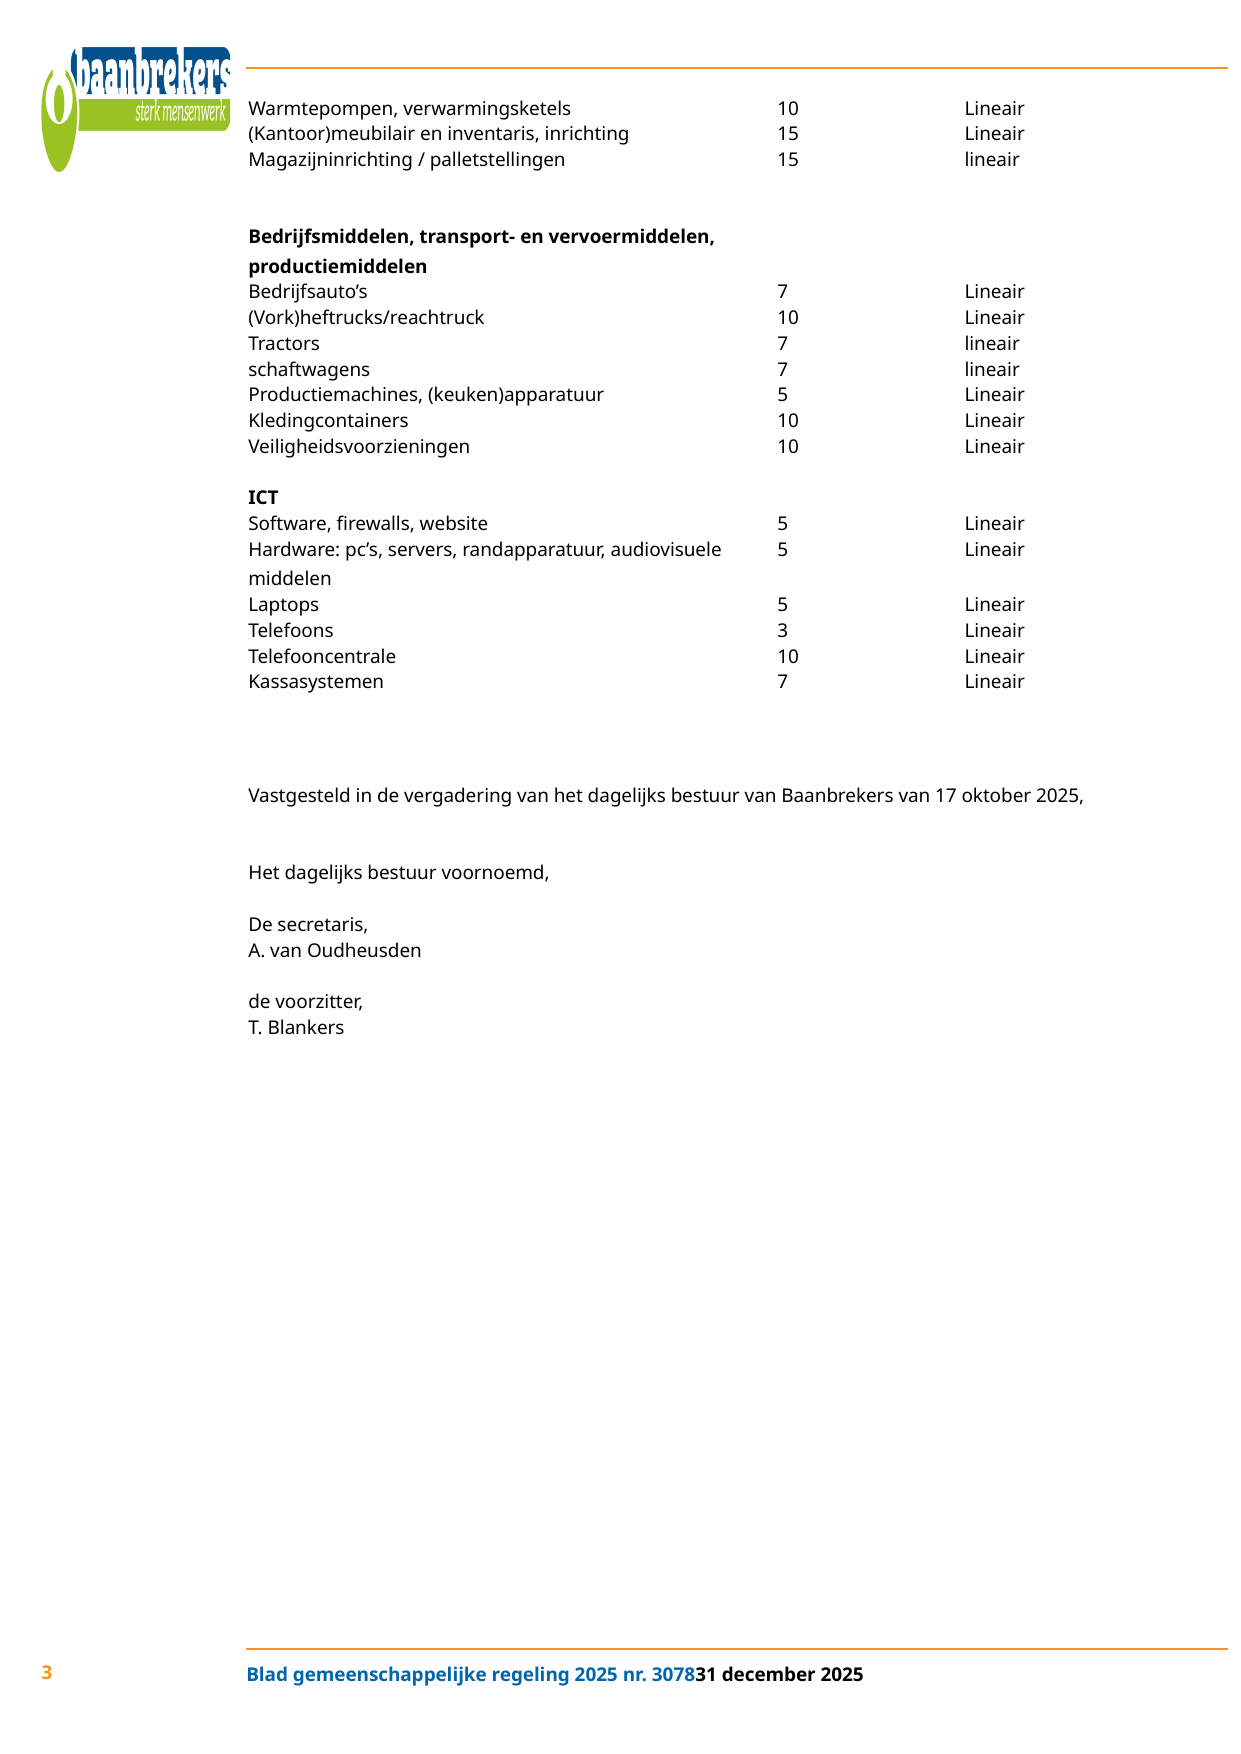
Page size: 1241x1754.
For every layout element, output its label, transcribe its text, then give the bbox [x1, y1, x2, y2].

table_cell Veiligheidsvoorzieningen [248, 433, 777, 459]
table_cell Lineair [964, 510, 1152, 536]
table_cell [964, 198, 1152, 223]
table_cell lineair [964, 146, 1152, 172]
table_cell Lineair [964, 279, 1152, 304]
table_cell 10 [777, 433, 964, 459]
table_cell Lineair [964, 305, 1152, 330]
table_cell Laptops [248, 591, 777, 617]
table_cell schaftwagens [248, 356, 777, 382]
table_cell 7 [777, 330, 964, 356]
table_cell [777, 198, 964, 223]
table_cell Lineair [964, 408, 1152, 433]
text Het dagelijks bestuur voornoemd, [248, 859, 1152, 885]
table_cell Software, firewalls, website [248, 510, 777, 536]
table_cell Warmtepompen, verwarmingsketels [248, 95, 777, 121]
table_cell 5 [777, 510, 964, 536]
table_cell 7 [777, 669, 964, 694]
table_cell 10 [777, 643, 964, 668]
text A. van Oudheusden [248, 937, 1152, 962]
table_cell lineair [964, 356, 1152, 382]
table_cell Telefooncentrale [248, 643, 777, 668]
table_cell Hardware: pc’s, servers, randapparatuur, audiovisuele middelen [248, 536, 777, 591]
table_cell [777, 224, 964, 279]
table_cell Lineair [964, 591, 1152, 617]
table_cell 3 [777, 617, 964, 643]
table_cell Productiemachines, (keuken)apparatuur [248, 382, 777, 407]
picture [41, 47, 231, 172]
table_cell Lineair [964, 95, 1152, 121]
table_cell [248, 198, 777, 223]
table_cell (Kantoor)meubilair en inventaris, inrichting [248, 121, 777, 146]
text de voorzitter, [248, 988, 1152, 1014]
table_cell Bedrijfsauto’s [248, 279, 777, 304]
table_cell Tractors [248, 330, 777, 356]
table_cell 10 [777, 95, 964, 121]
table_cell [964, 459, 1152, 484]
table_cell [777, 694, 964, 720]
table_cell Kassasystemen [248, 669, 777, 694]
text Vastgesteld in de vergadering van het dagelijks bestuur van Baanbrekers van 17 oktober 2025, [248, 782, 1152, 808]
table_cell [248, 172, 777, 198]
table_cell ICT [248, 485, 777, 510]
table_cell [964, 224, 1152, 279]
table_cell [248, 459, 777, 484]
table_cell Lineair [964, 617, 1152, 643]
table_cell [777, 172, 964, 198]
table_cell [964, 485, 1152, 510]
table_cell 10 [777, 305, 964, 330]
table_cell Lineair [964, 536, 1152, 591]
table_cell 15 [777, 121, 964, 146]
table_cell 10 [777, 408, 964, 433]
text De secretaris, [248, 911, 1152, 937]
table_cell 7 [777, 356, 964, 382]
table_cell [964, 172, 1152, 198]
table_cell Lineair [964, 669, 1152, 694]
table_cell (Vork)heftrucks/reachtruck [248, 305, 777, 330]
text T. Blankers [248, 1014, 1152, 1040]
table_cell 5 [777, 591, 964, 617]
table_cell Kledingcontainers [248, 408, 777, 433]
table_cell Lineair [964, 433, 1152, 459]
table_cell [777, 485, 964, 510]
table_cell 5 [777, 382, 964, 407]
table_cell Lineair [964, 382, 1152, 407]
table_cell Magazijninrichting / palletstellingen [248, 146, 777, 172]
table_cell 15 [777, 146, 964, 172]
table_cell [248, 694, 777, 720]
table_cell Bedrijfsmiddelen, transport- en vervoermiddelen, productiemiddelen [248, 224, 777, 279]
table_cell [964, 694, 1152, 720]
table_cell 7 [777, 279, 964, 304]
table_cell lineair [964, 330, 1152, 356]
table_cell 5 [777, 536, 964, 591]
table_cell [777, 459, 964, 484]
table_cell Lineair [964, 121, 1152, 146]
table_cell Telefoons [248, 617, 777, 643]
table_cell Lineair [964, 643, 1152, 668]
